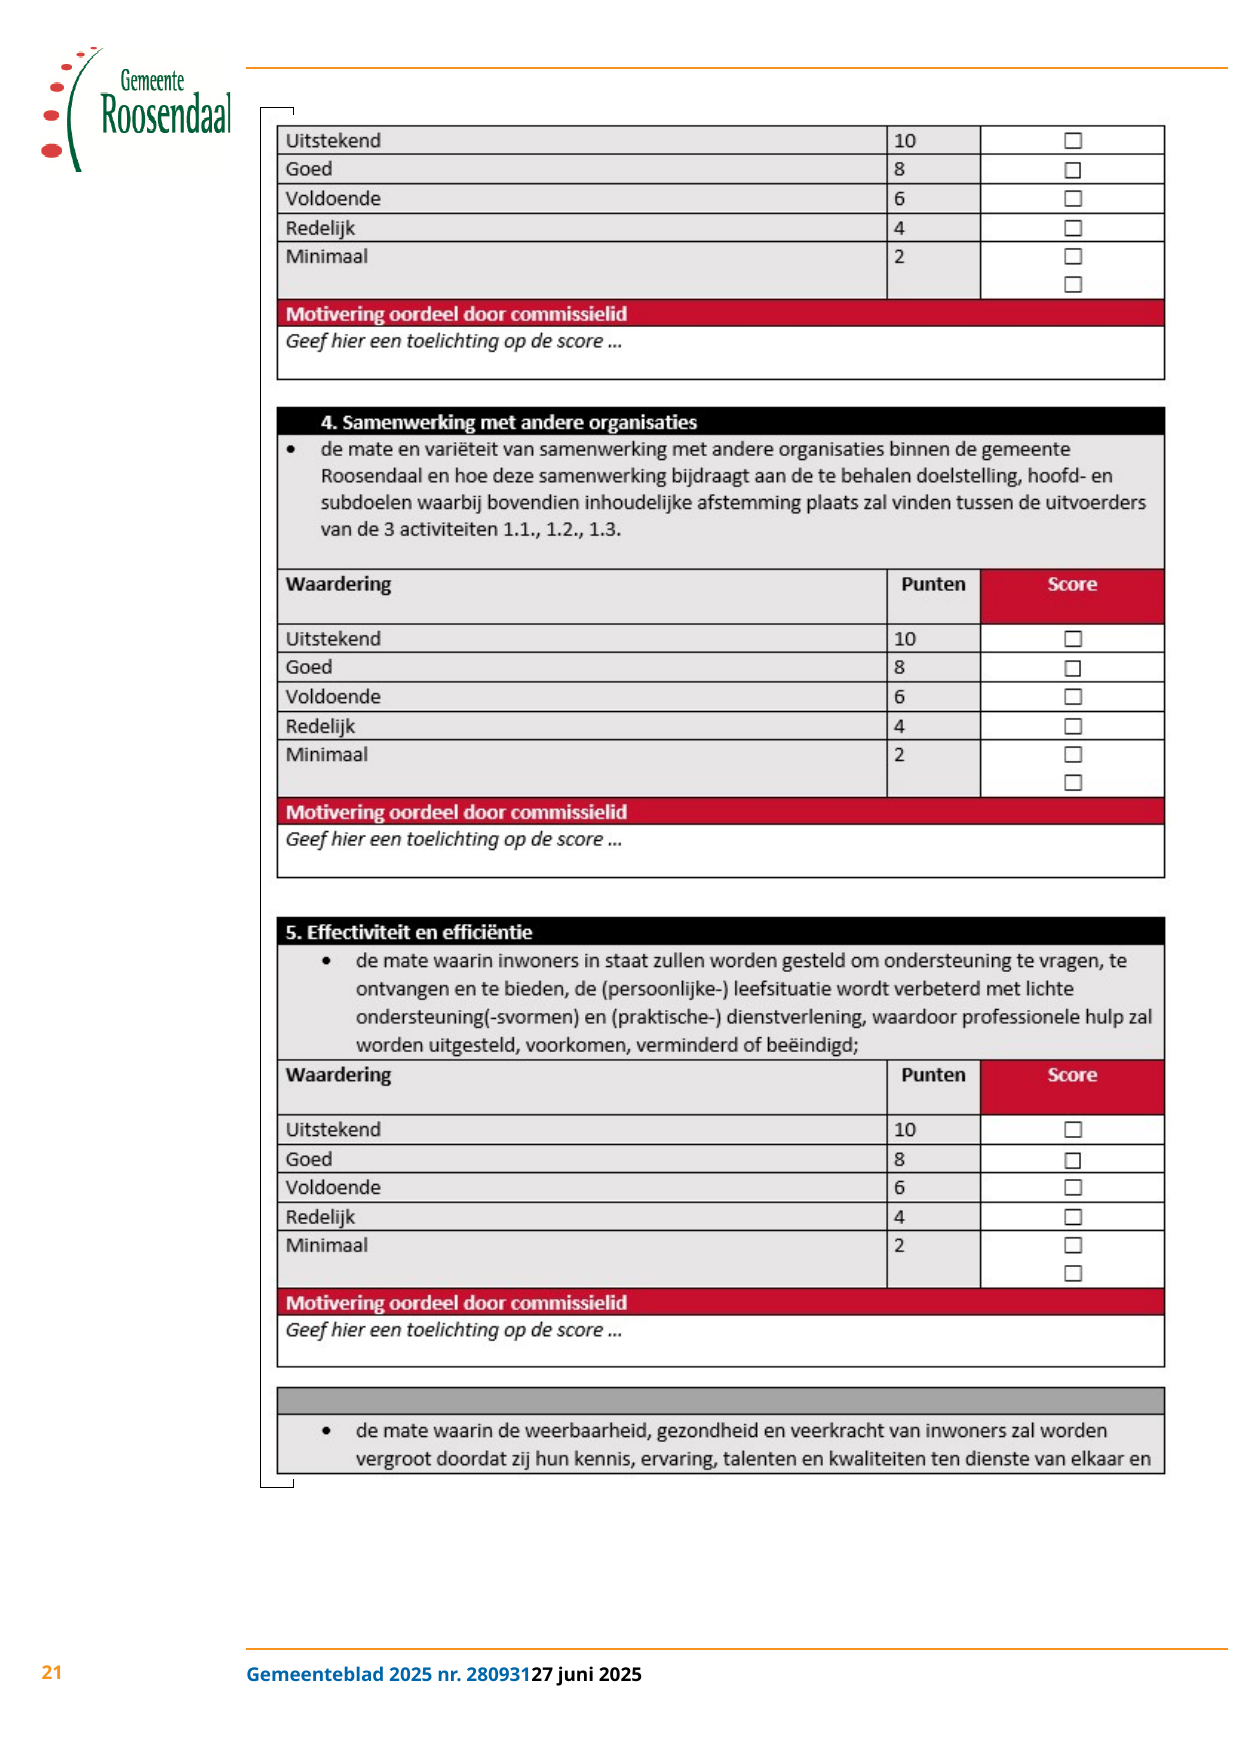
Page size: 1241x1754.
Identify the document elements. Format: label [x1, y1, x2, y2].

picture [268, 115, 1173, 1479]
picture [41, 47, 231, 172]
